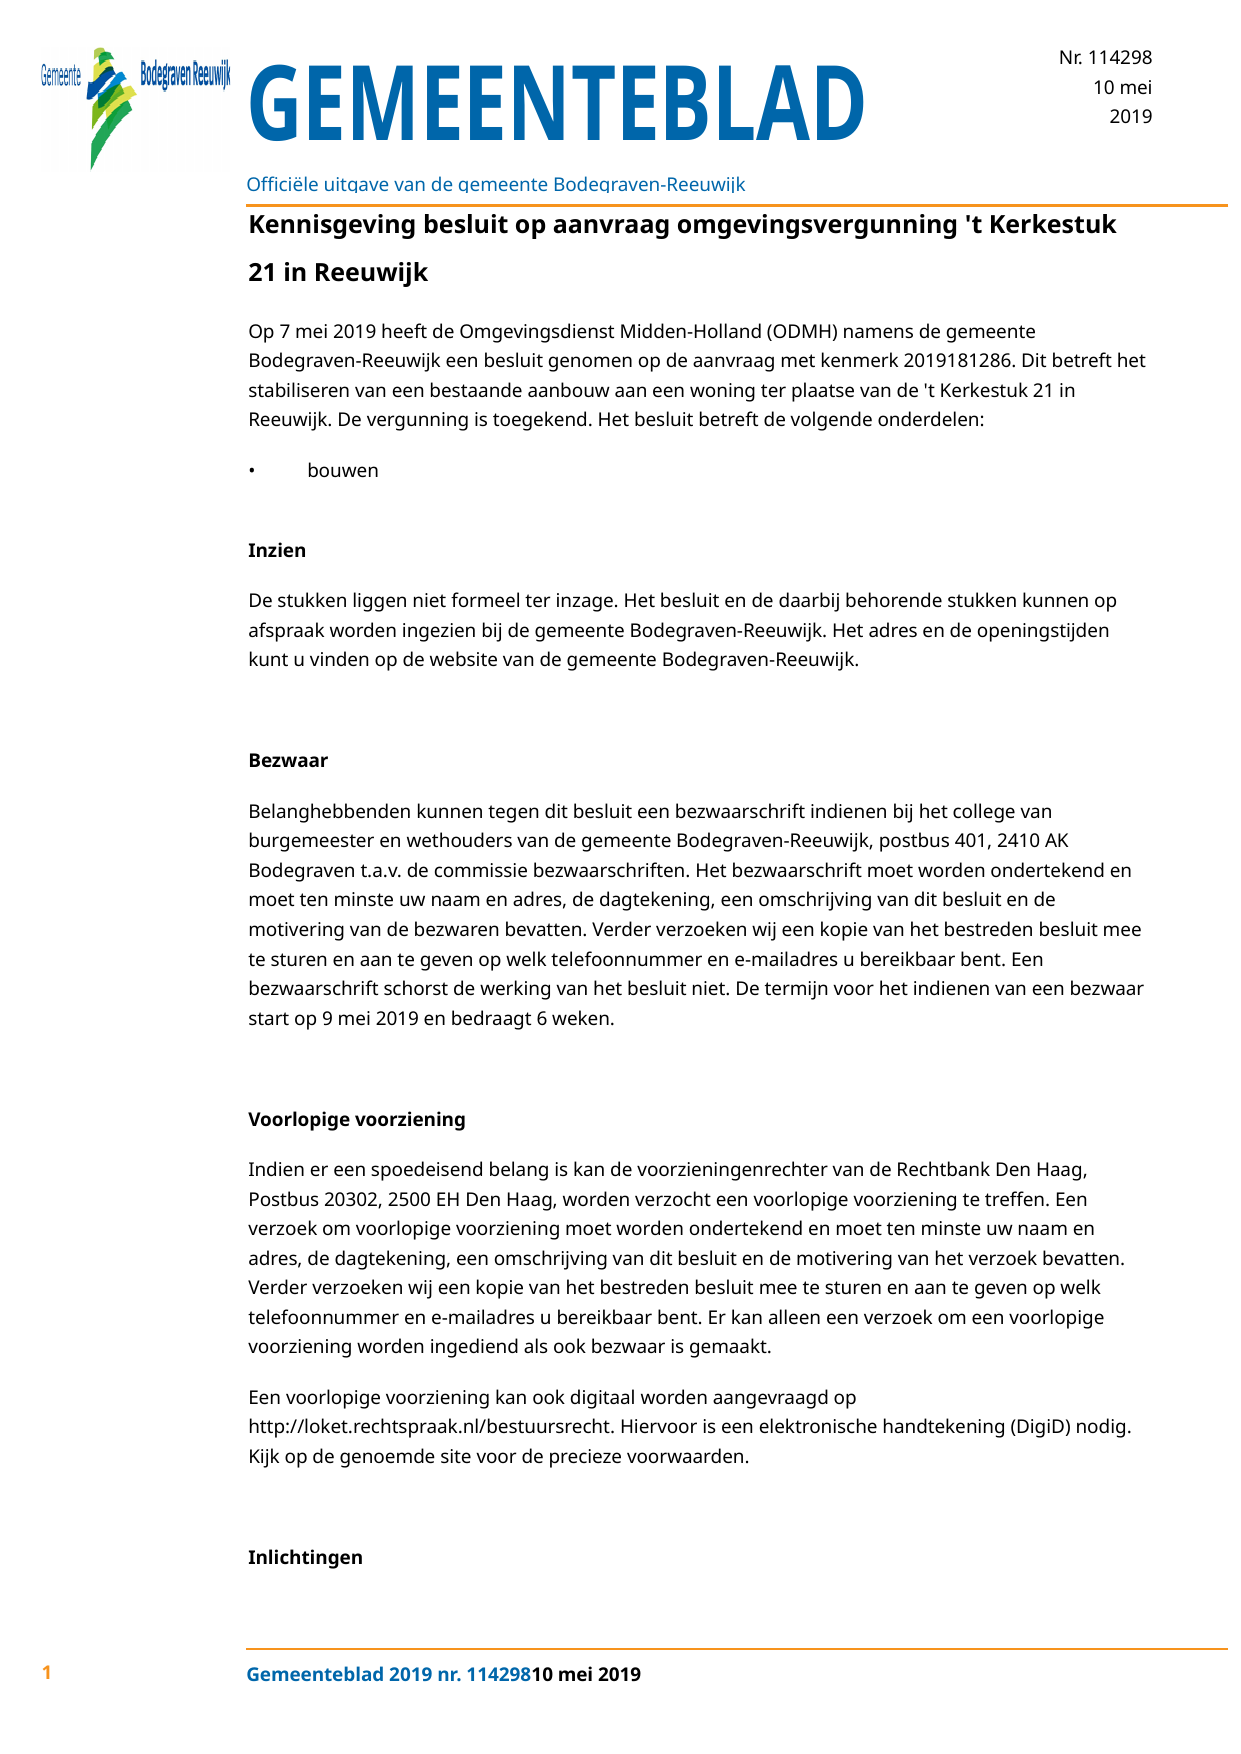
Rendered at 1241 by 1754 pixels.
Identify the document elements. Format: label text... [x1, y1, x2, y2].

text Bezwaar [248, 747, 1152, 773]
text Indien er een spoedeisend belang is kan de voorzieningenrechter van de Rechtbank Den Haag, Postbus 20302, 2500 EH Den Haag, worden verzocht een voorlopige voorziening te treffen. Een verzoek om voorlopige voorziening moet worden ondertekend en moet ten minste uw naam en adres, de dagtekening, een omschrijving van dit besluit en de motivering van het verzoek bevatten. Verder verzoeken wij een kopie van het bestreden besluit mee te sturen en aan te geven op welk telefoonnummer en e-mailadres u bereikbaar bent. Er kan alleen een verzoek om een voorlopige voorziening worden ingediend als ook bezwaar is gemaakt. [248, 1156, 1152, 1359]
text Voorlopige voorziening [248, 1106, 1152, 1132]
text Inlichtingen [248, 1544, 1152, 1570]
text Belanghebbenden kunnen tegen dit besluit een bezwaarschrift indienen bij het college van burgemeester en wethouders van de gemeente Bodegraven-Reeuwijk, postbus 401, 2410 AK Bodegraven t.a.v. de commissie bezwaarschriften. Het bezwaarschrift moet worden ondertekend en moet ten minste uw naam en adres, de dagtekening, een omschrijving van dit besluit en de motivering van de bezwaren bevatten. Verder verzoeken wij een kopie van het bestreden besluit mee te sturen en aan te geven op welk telefoonnummer en e-mailadres u bereikbaar bent. Een bezwaarschrift schorst de werking van het besluit niet. De termijn voor het indienen van een bezwaar start op 9 mei 2019 en bedraagt 6 weken. [248, 798, 1152, 1031]
text Een voorlopige voorziening kan ook digitaal worden aangevraagd op http://loket.rechtspraak.nl/bestuursrecht. Hiervoor is een elektronische handtekening (DigiD) nodig. Kijk op de genoemde site voor de precieze voorwaarden. [248, 1384, 1152, 1469]
text De stukken liggen niet formeel ter inzage. Het besluit en de daarbij behorende stukken kunnen op afspraak worden ingezien bij de gemeente Bodegraven-Reeuwijk. Het adres en de openingstijden kunt u vinden op de website van de gemeente Bodegraven-Reeuwijk. [248, 587, 1152, 672]
picture [41, 47, 231, 172]
text Kennisgeving besluit op aanvraag omgevingsvergunning 't Kerkestuk 21 in Reeuwijk [248, 207, 1152, 288]
text Inzien [248, 537, 1152, 563]
list bouwen [248, 457, 1152, 483]
text Op 7 mei 2019 heeft de Omgevingsdienst Midden-Holland (ODMH) namens de gemeente Bodegraven-Reeuwijk een besluit genomen op de aanvraag met kenmerk 2019181286. Dit betreft het stabiliseren van een bestaande aanbouw aan een woning ter plaatse van de 't Kerkestuk 21 in Reeuwijk. De vergunning is toegekend. Het besluit betreft de volgende onderdelen: [248, 318, 1152, 432]
